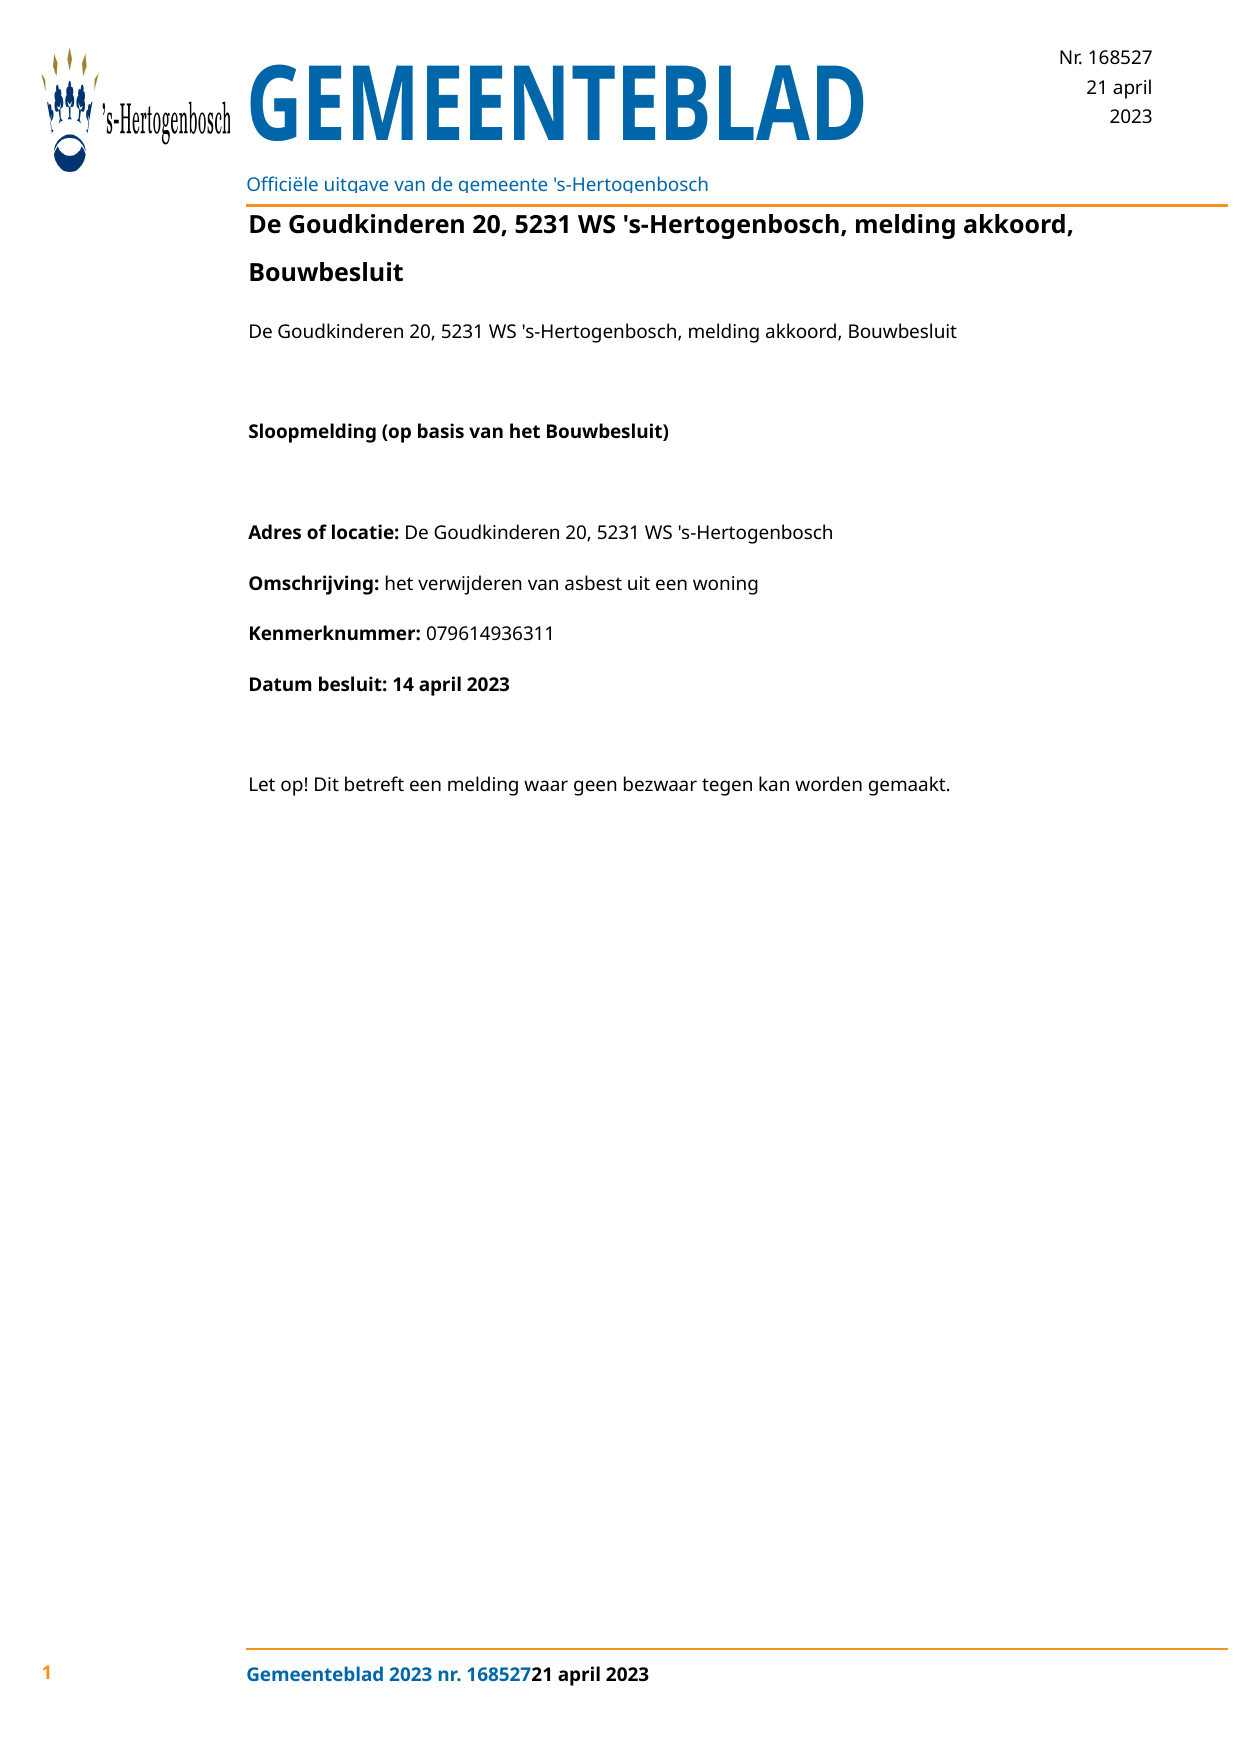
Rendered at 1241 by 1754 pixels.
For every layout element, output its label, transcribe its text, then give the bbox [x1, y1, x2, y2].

text Sloopmelding (op basis van het Bouwbesluit) [248, 419, 1152, 444]
text Omschrijving: het verwijderen van asbest uit een woning [248, 570, 1152, 596]
picture [41, 47, 231, 172]
text Let op! Dit betreft een melding waar geen bezwaar tegen kan worden gemaakt. [248, 772, 1152, 797]
text De Goudkinderen 20, 5231 WS 's-Hertogenbosch, melding akkoord, Bouwbesluit [248, 318, 1152, 344]
text De Goudkinderen 20, 5231 WS 's-Hertogenbosch, melding akkoord, Bouwbesluit [248, 207, 1152, 288]
text Datum besluit: 14 april 2023 [248, 671, 1152, 697]
text Kenmerknummer: 079614936311 [248, 620, 1152, 646]
text Adres of locatie: De Goudkinderen 20, 5231 WS 's-Hertogenbosch [248, 519, 1152, 545]
